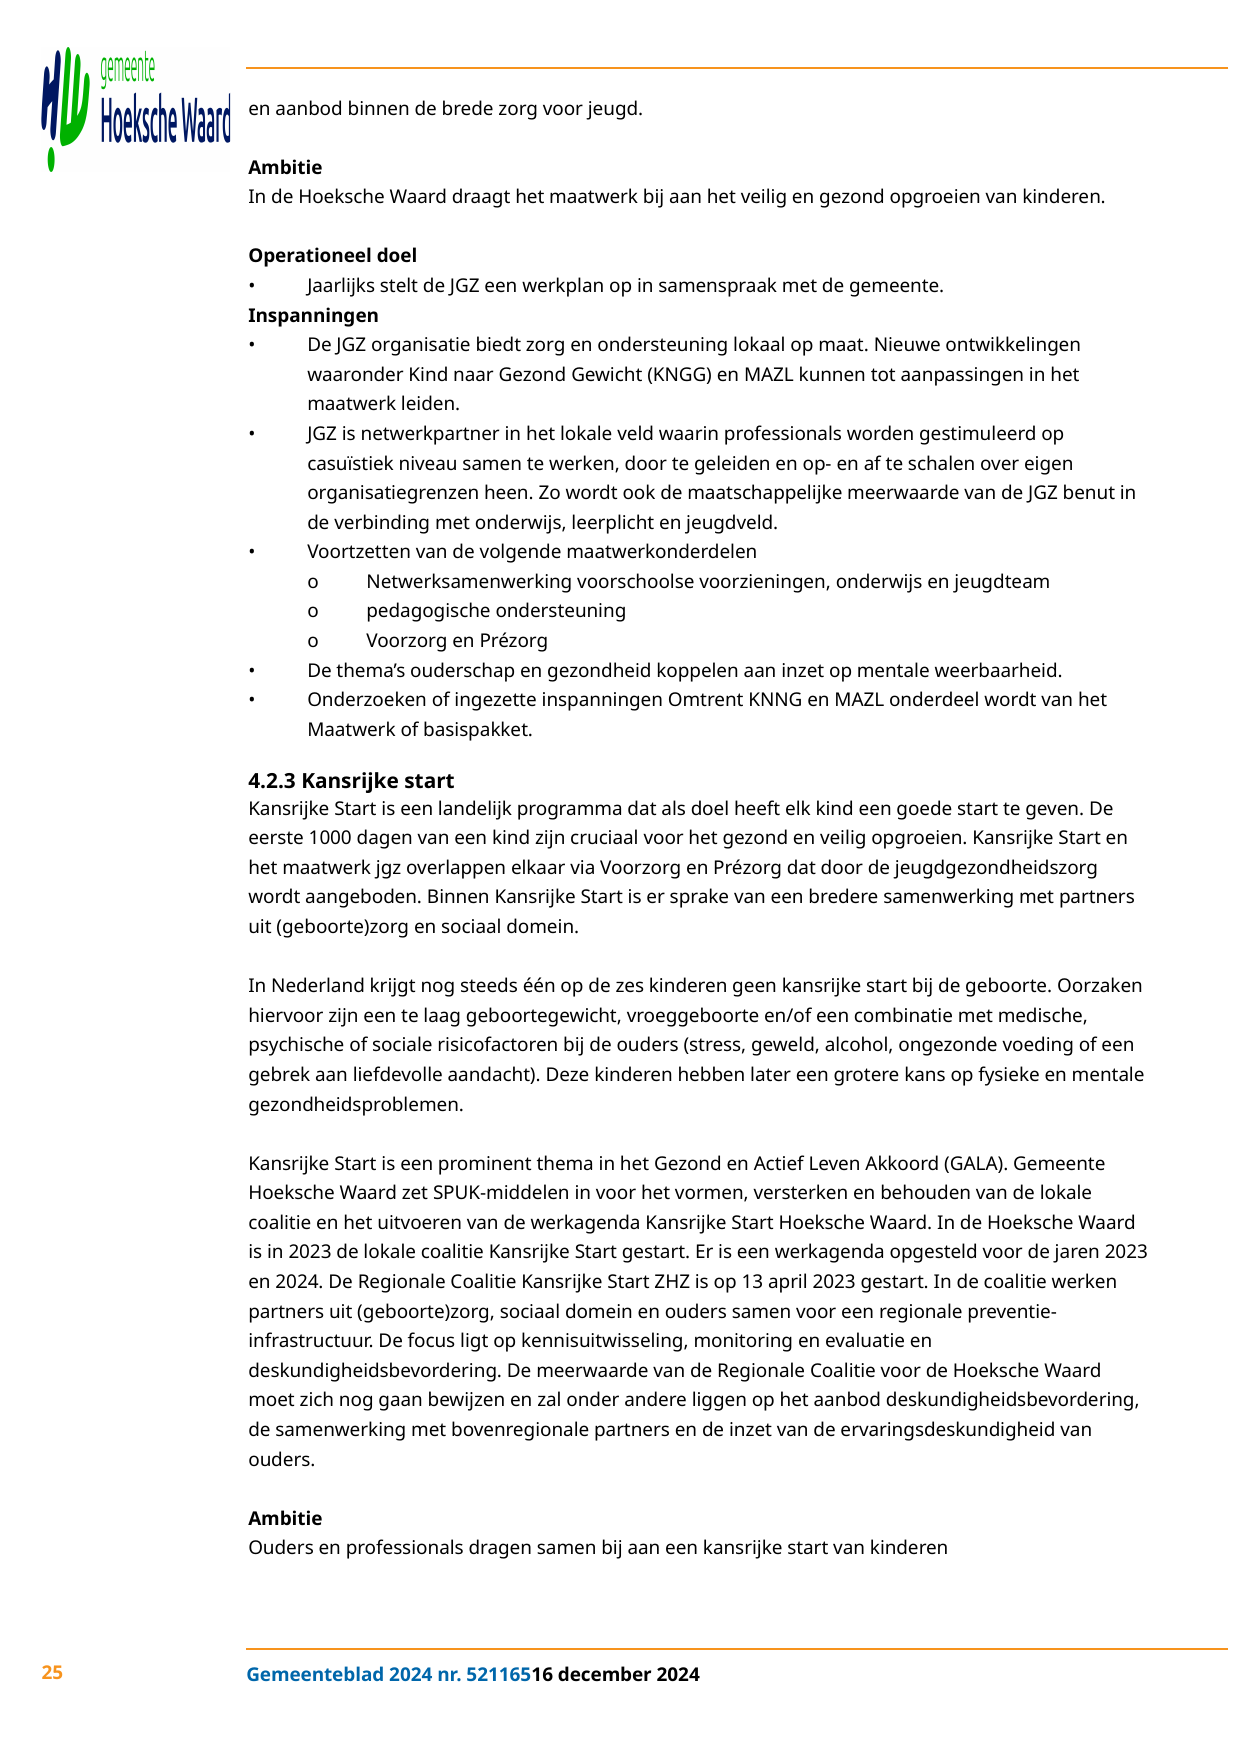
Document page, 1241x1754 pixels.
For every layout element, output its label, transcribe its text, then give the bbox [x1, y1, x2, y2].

list De JGZ organisatie biedt zorg en ondersteuning lokaal op maat. Nieuwe ontwikkelingen waaronder Kind naar Gezond Gewicht (KNGG) en MAZL kunnen tot aanpassingen in het maatwerk leiden. [248, 331, 1152, 416]
list Voortzetten van de volgende maatwerkonderdelen [248, 538, 1152, 564]
text In Nederland krijgt nog steeds één op de zes kinderen geen kansrijke start bij de geboorte. Oorzaken hiervoor zijn een te laag geboortegewicht, vroeggeboorte en/of een combinatie met medische, psychische of sociale risicofactoren bij de ouders (stress, geweld, alcohol, ongezonde voeding of een gebrek aan liefdevolle aandacht). Deze kinderen hebben later een grotere kans op fysieke en mentale gezondheidsproblemen. [248, 972, 1152, 1116]
list Netwerksamenwerking voorschoolse voorzieningen, onderwijs en jeugdteam [307, 568, 1152, 594]
list pedagogische ondersteuning [307, 598, 1152, 623]
list Jaarlijks stelt de JGZ een werkplan op in samenspraak met de gemeente. [248, 272, 1152, 298]
text Kansrijke Start is een prominent thema in het Gezond en Actief Leven Akkoord (GALA). Gemeente Hoeksche Waard zet SPUK-middelen in voor het vormen, versterken en behouden van de lokale coalitie en het uitvoeren van de werkagenda Kansrijke Start Hoeksche Waard. In de Hoeksche Waard is in 2023 de lokale coalitie Kansrijke Start gestart. Er is een werkagenda opgesteld voor de jaren 2023 en 2024. De Regionale Coalitie Kansrijke Start ZHZ is op 13 april 2023 gestart. In de coalitie werken partners uit (geboorte)zorg, sociaal domein en ouders samen voor een regionale preventie-infrastructuur. De focus ligt op kennisuitwisseling, monitoring en evaluatie en deskundigheidsbevordering. De meerwaarde van de Regionale Coalitie voor de Hoeksche Waard moet zich nog gaan bewijzen en zal onder andere liggen op het aanbod deskundigheidsbevordering, de samenwerking met bovenregionale partners en de inzet van de ervaringsdeskundigheid van ouders. [248, 1150, 1152, 1471]
list JGZ is netwerkpartner in het lokale veld waarin professionals worden gestimuleerd op casuïstiek niveau samen te werken, door te geleiden en op- en af te schalen over eigen organisatiegrenzen heen. Zo wordt ook de maatschappelijke meerwaarde van de JGZ benut in de verbinding met onderwijs, leerplicht en jeugdveld. [248, 420, 1152, 535]
text Inspanningen [248, 302, 1152, 328]
picture [41, 47, 231, 172]
text Ouders en professionals dragen samen bij aan een kansrijke start van kinderen [248, 1534, 1152, 1560]
text In de Hoeksche Waard draagt het maatwerk bij aan het veilig en gezond opgroeien van kinderen. [248, 183, 1152, 209]
text en aanbod binnen de brede zorg voor jeugd. [248, 95, 1152, 121]
list Voorzorg en Prézorg [307, 627, 1152, 653]
text Operationeel doel [248, 243, 1152, 268]
text 4.2.3 Kansrijke start [248, 766, 1152, 795]
text Ambitie [248, 1505, 1152, 1531]
list De thema’s ouderschap en gezondheid koppelen aan inzet op mentale weerbaarheid. [248, 657, 1152, 683]
list Onderzoeken of ingezette inspanningen Omtrent KNNG en MAZL onderdeel wordt van het Maatwerk of basispakket. [248, 686, 1152, 742]
text Ambitie [248, 154, 1152, 180]
text Kansrijke Start is een landelijk programma dat als doel heeft elk kind een goede start te geven. De eerste 1000 dagen van een kind zijn cruciaal voor het gezond en veilig opgroeien. Kansrijke Start en het maatwerk jgz overlappen elkaar via Voorzorg en Prézorg dat door de jeugdgezondheidszorg wordt aangeboden. Binnen Kansrijke Start is er sprake van een bredere samenwerking met partners uit (geboorte)zorg en sociaal domein. [248, 795, 1152, 939]
